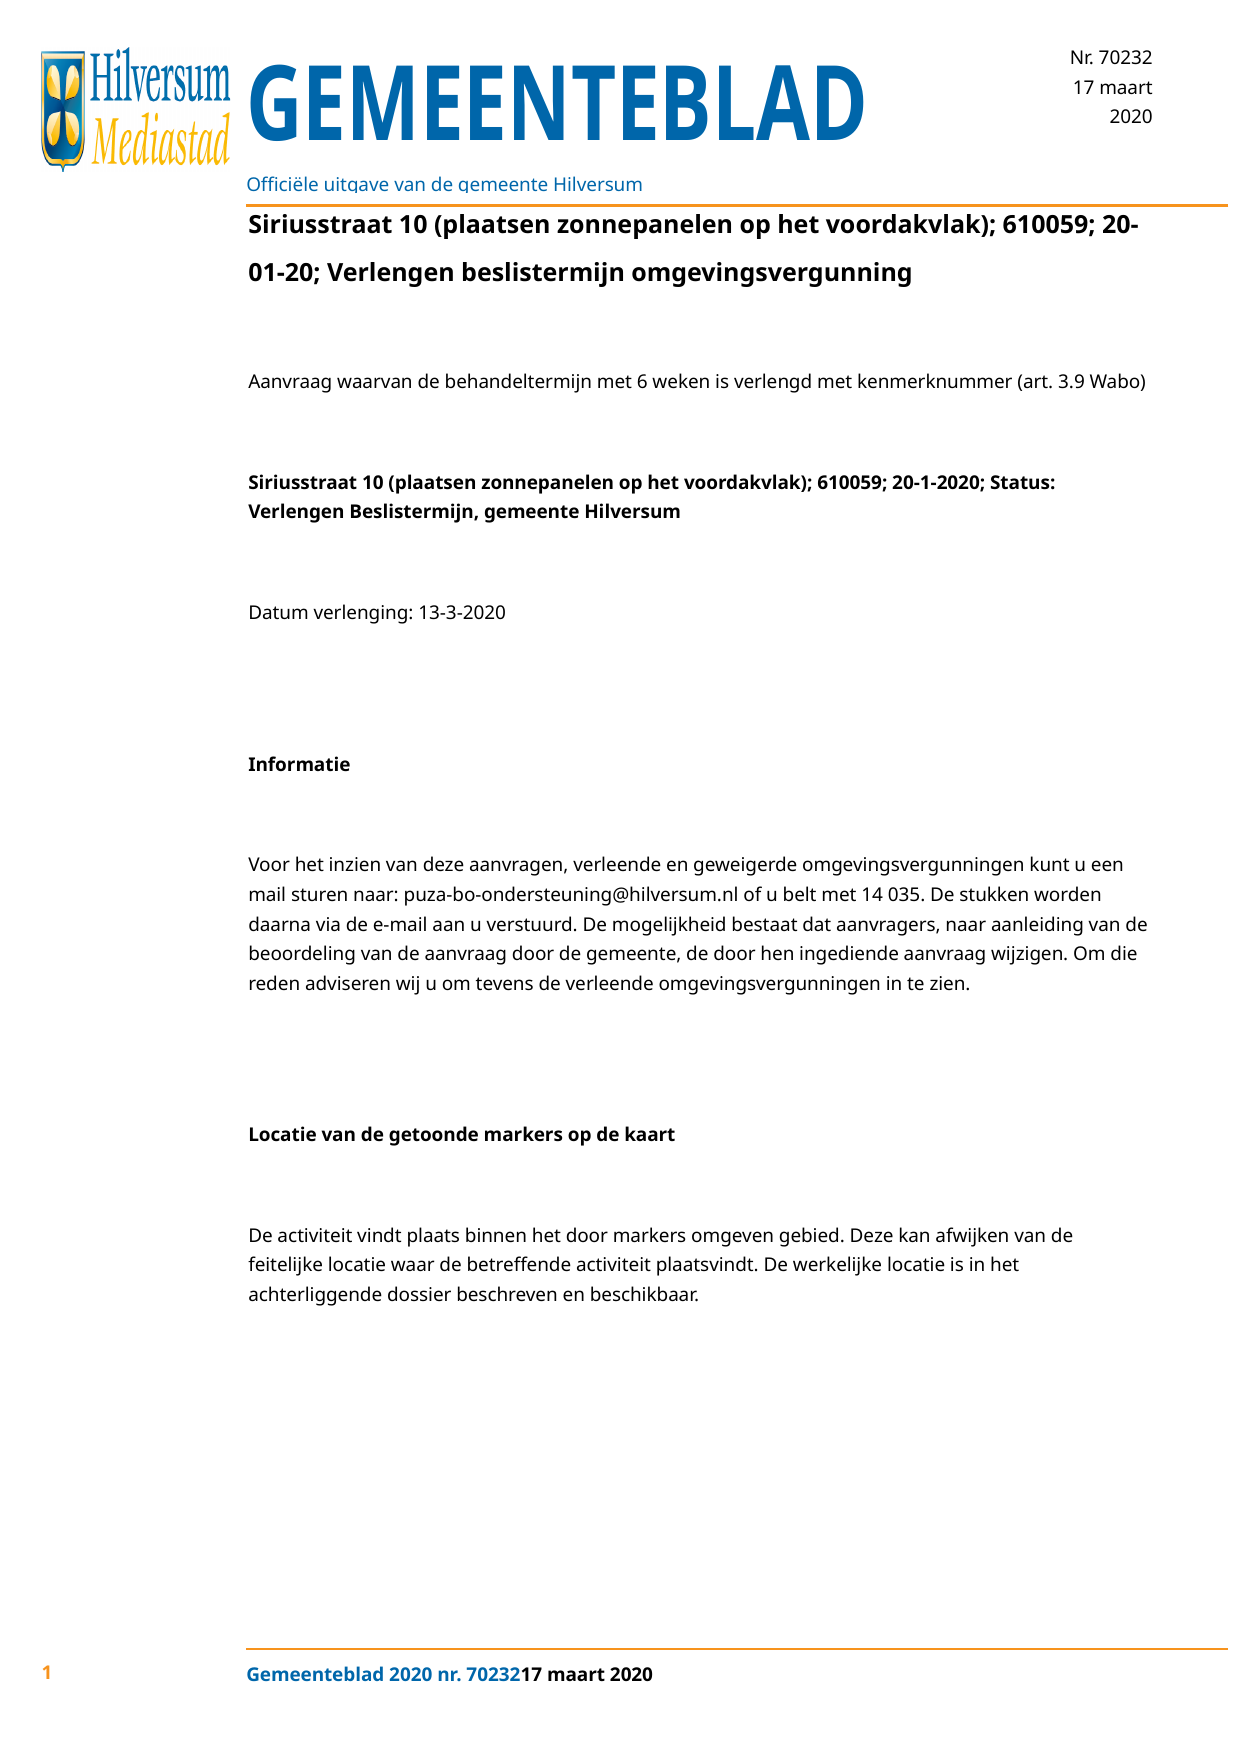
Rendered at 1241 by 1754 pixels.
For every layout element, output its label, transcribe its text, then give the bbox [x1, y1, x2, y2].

text Informatie [248, 751, 1152, 777]
text Datum verlenging: 13-3-2020 [248, 599, 1152, 625]
text Locatie van de getoonde markers op de kaart [248, 1121, 1152, 1147]
text Aanvraag waarvan de behandeltermijn met 6 weken is verlengd met kenmerknummer (art. 3.9 Wabo) [248, 368, 1152, 394]
text Voor het inzien van deze aanvragen, verleende en geweigerde omgevingsvergunningen kunt u een mail sturen naar: puza-bo-ondersteuning@hilversum.nl of u belt met 14 035. De stukken worden daarna via de e-mail aan u verstuurd. De mogelijkheid bestaat dat aanvragers, naar aanleiding van de beoordeling van de aanvraag door de gemeente, de door hen ingediende aanvraag wijzigen. Om die reden adviseren wij u om tevens de verleende omgevingsvergunningen in te zien. [248, 852, 1152, 996]
text Siriusstraat 10 (plaatsen zonnepanelen op het voordakvlak); 610059; 20-1-2020; Status: Verlengen Beslistermijn, gemeente Hilversum [248, 469, 1152, 524]
text Siriusstraat 10 (plaatsen zonnepanelen op het voordakvlak); 610059; 20-01-20; Verlengen beslistermijn omgevingsvergunning [248, 207, 1152, 288]
picture [41, 47, 231, 172]
text De activiteit vindt plaats binnen het door markers omgeven gebied. Deze kan afwijken van de feitelijke locatie waar de betreffende activiteit plaatsvindt. De werkelijke locatie is in het achterliggende dossier beschreven en beschikbaar. [248, 1222, 1152, 1307]
